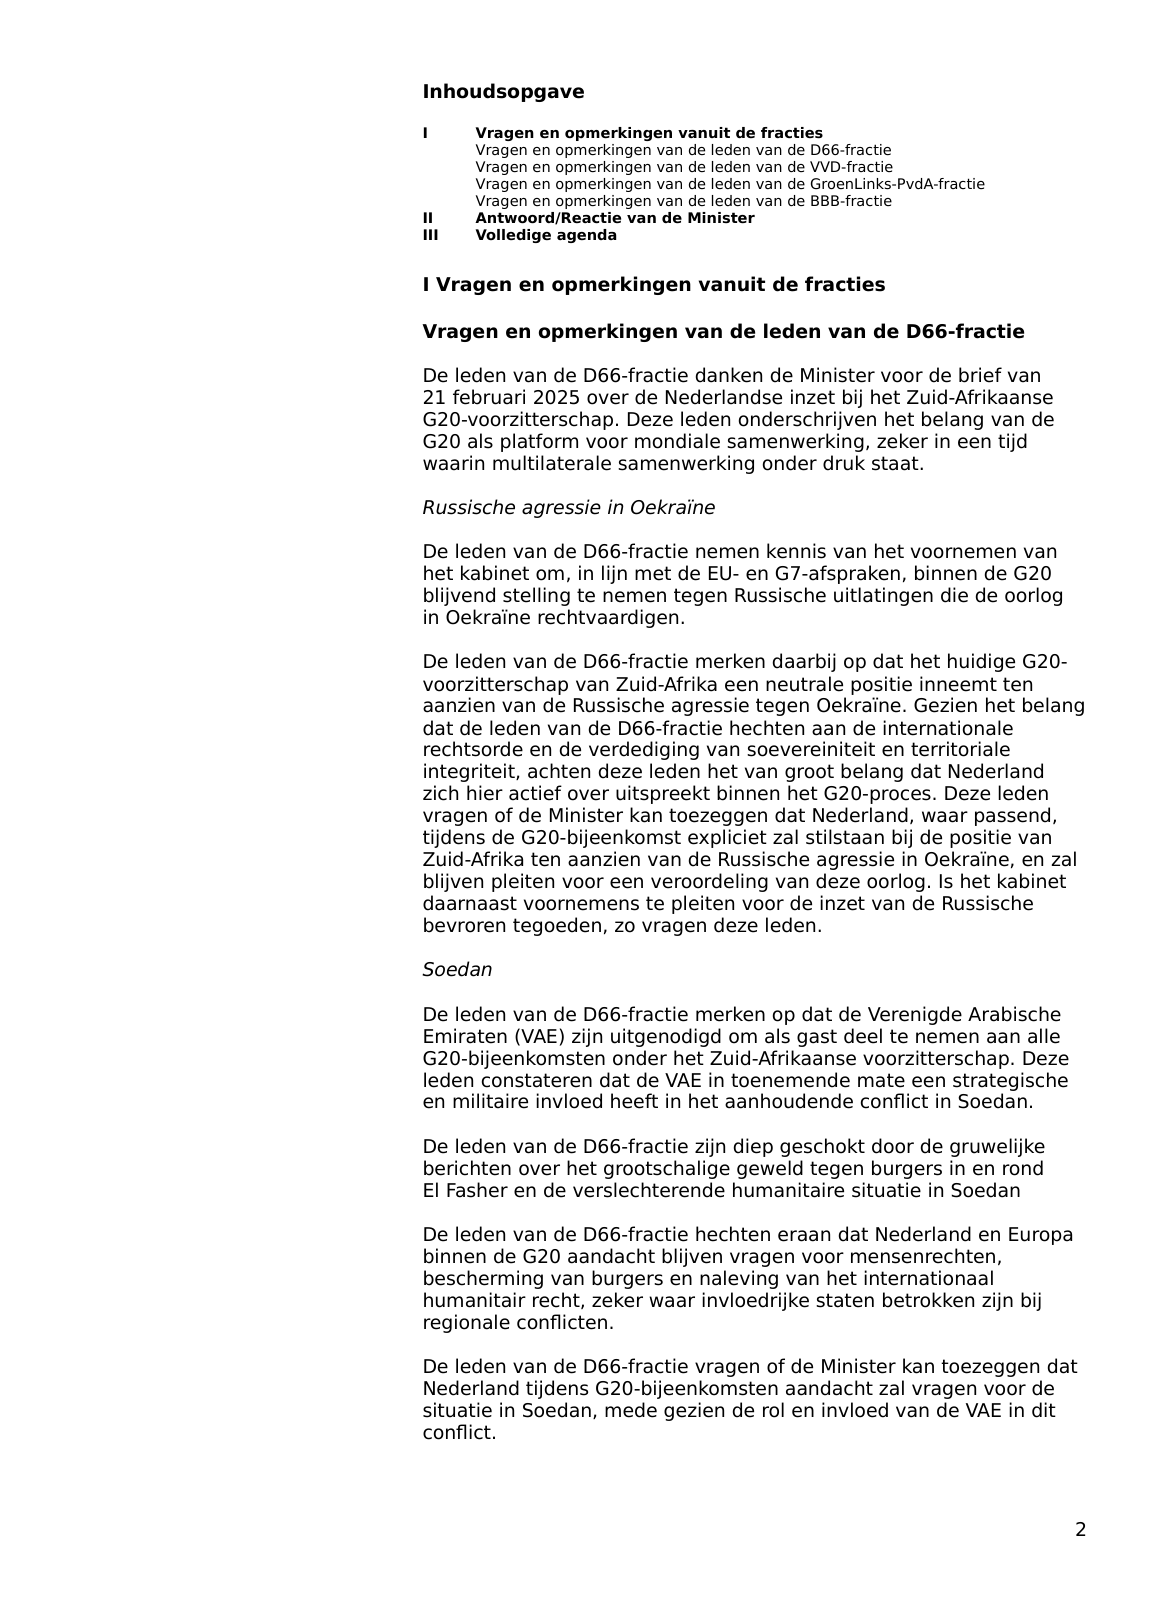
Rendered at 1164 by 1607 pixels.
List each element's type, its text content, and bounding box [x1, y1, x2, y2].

subtitle I Vragen en opmerkingen vanuit de fracties [422, 274, 1087, 296]
table_cell III [422, 227, 469, 244]
text De leden van de D66-fractie zijn diep geschokt door de gruwelijke berichten over het grootschalige geweld tegen burgers in en rond El Fasher en de verslechterende humanitaire situatie in Soedan [422, 1136, 1087, 1202]
text De leden van de D66-fractie merken op dat de Verenigde Arabische Emiraten (VAE) zijn uitgenodigd om als gast deel te nemen aan alle G20-bijeenkomsten onder het Zuid-Afrikaanse voorzitterschap. Deze leden constateren dat de VAE in toenemende mate een strategische en militaire invloed heeft in het aanhoudende conflict in Soedan. [422, 1003, 1087, 1113]
table_cell Vragen en opmerkingen van de leden van de BBB-fractie [470, 193, 1087, 210]
table_cell Volledige agenda [470, 227, 1087, 244]
subtitle Russische agressie in Oekraïne [422, 497, 1087, 519]
table_cell [422, 193, 469, 210]
text De leden van de D66-fractie hechten eraan dat Nederland en Europa binnen de G20 aandacht blijven vragen voor mensenrechten, bescherming van burgers en naleving van het internationaal humanitair recht, zeker waar invloedrijke staten betrokken zijn bij regionale conflicten. [422, 1224, 1087, 1334]
table_cell [422, 159, 469, 176]
table_cell Vragen en opmerkingen van de leden van de GroenLinks-PvdA-fractie [470, 176, 1087, 193]
table_cell Vragen en opmerkingen van de leden van de D66-fractie [470, 142, 1087, 159]
table_header I [422, 125, 469, 142]
table_cell Antwoord/Reactie van de Minister [470, 210, 1087, 227]
table_cell Vragen en opmerkingen van de leden van de VVD-fractie [470, 159, 1087, 176]
table_header Vragen en opmerkingen vanuit de fracties [470, 125, 1087, 142]
subtitle Soedan [422, 959, 1087, 981]
table_cell [422, 142, 469, 159]
text De leden van de D66-fractie vragen of de Minister kan toezeggen dat Nederland tijdens G20-bijeenkomsten aandacht zal vragen voor de situatie in Soedan, mede gezien de rol en invloed van de VAE in dit conflict. [422, 1356, 1087, 1444]
text De leden van de D66-fractie nemen kennis van het voornemen van het kabinet om, in lijn met de EU- en G7-afspraken, binnen de G20 blijvend stelling te nemen tegen Russische uitlatingen die de oorlog in Oekraïne rechtvaardigen. [422, 541, 1087, 629]
table_cell [422, 176, 469, 193]
subtitle Inhoudsopgave [422, 81, 1087, 103]
table_cell II [422, 210, 469, 227]
text De leden van de D66-fractie merken daarbij op dat het huidige G20-voorzitterschap van Zuid-Afrika een neutrale positie inneemt ten aanzien van de Russische agressie tegen Oekraïne. Gezien het belang dat de leden van de D66-fractie hechten aan de internationale rechtsorde en de verdediging van soevereiniteit en territoriale integriteit, achten deze leden het van groot belang dat Nederland zich hier actief over uitspreekt binnen het G20-proces. Deze leden vragen of de Minister kan toezeggen dat Nederland, waar passend, tijdens de G20-bijeenkomst expliciet zal stilstaan bij de positie van Zuid-Afrika ten aanzien van de Russische agressie in Oekraïne, en zal blijven pleiten voor een veroordeling van deze oorlog. Is het kabinet daarnaast voornemens te pleiten voor de inzet van de Russische bevroren tegoeden, zo vragen deze leden. [422, 651, 1087, 937]
text De leden van de D66-fractie danken de Minister voor de brief van 21 februari 2025 over de Nederlandse inzet bij het Zuid-Afrikaanse G20-voorzitterschap. Deze leden onderschrijven het belang van de G20 als platform voor mondiale samenwerking, zeker in een tijd waarin multilaterale samenwerking onder druk staat. [422, 365, 1087, 475]
subtitle Vragen en opmerkingen van de leden van de D66-fractie [422, 321, 1087, 343]
